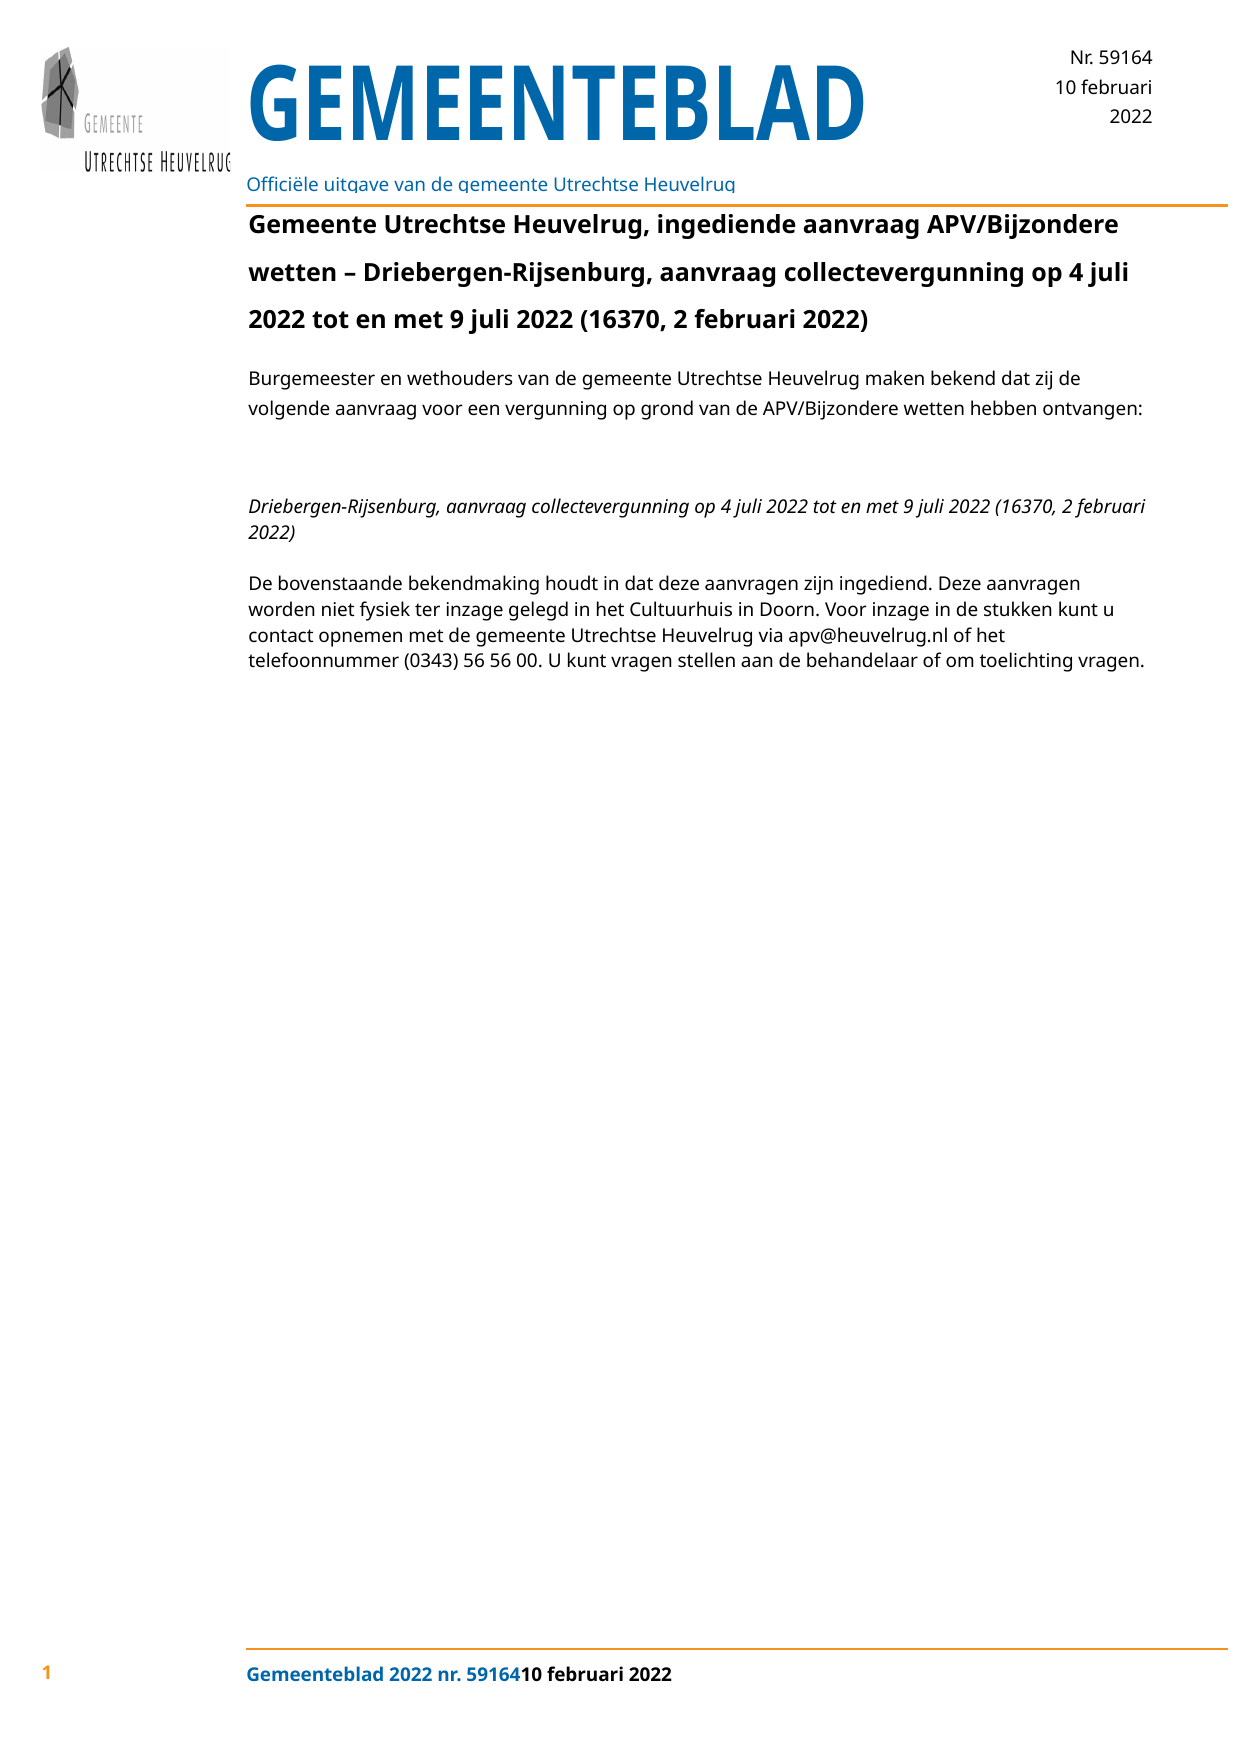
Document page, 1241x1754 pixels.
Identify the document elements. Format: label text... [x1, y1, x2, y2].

picture [41, 47, 231, 172]
text Gemeente Utrechtse Heuvelrug, ingediende aanvraag APV/Bijzondere wetten – Driebergen-Rijsenburg, aanvraag collectevergunning op 4 juli 2022 tot en met 9 juli 2022 (16370, 2 februari 2022) [248, 207, 1152, 336]
text Burgemeester en wethouders van de gemeente Utrechtse Heuvelrug maken bekend dat zij de volgende aanvraag voor een vergunning op grond van de APV/Bijzondere wetten hebben ontvangen: [248, 366, 1152, 421]
text Driebergen-Rijsenburg, aanvraag collectevergunning op 4 juli 2022 tot en met 9 juli 2022 (16370, 2 februari 2022) [248, 493, 1152, 545]
text De bovenstaande bekendmaking houdt in dat deze aanvragen zijn ingediend. Deze aanvragen worden niet fysiek ter inzage gelegd in het Cultuurhuis in Doorn. Voor inzage in de stukken kunt u contact opnemen met de gemeente Utrechtse Heuvelrug via apv@heuvelrug.nl of het telefoonnummer (0343) 56 56 00. U kunt vragen stellen aan de behandelaar of om toelichting vragen. [248, 571, 1152, 673]
